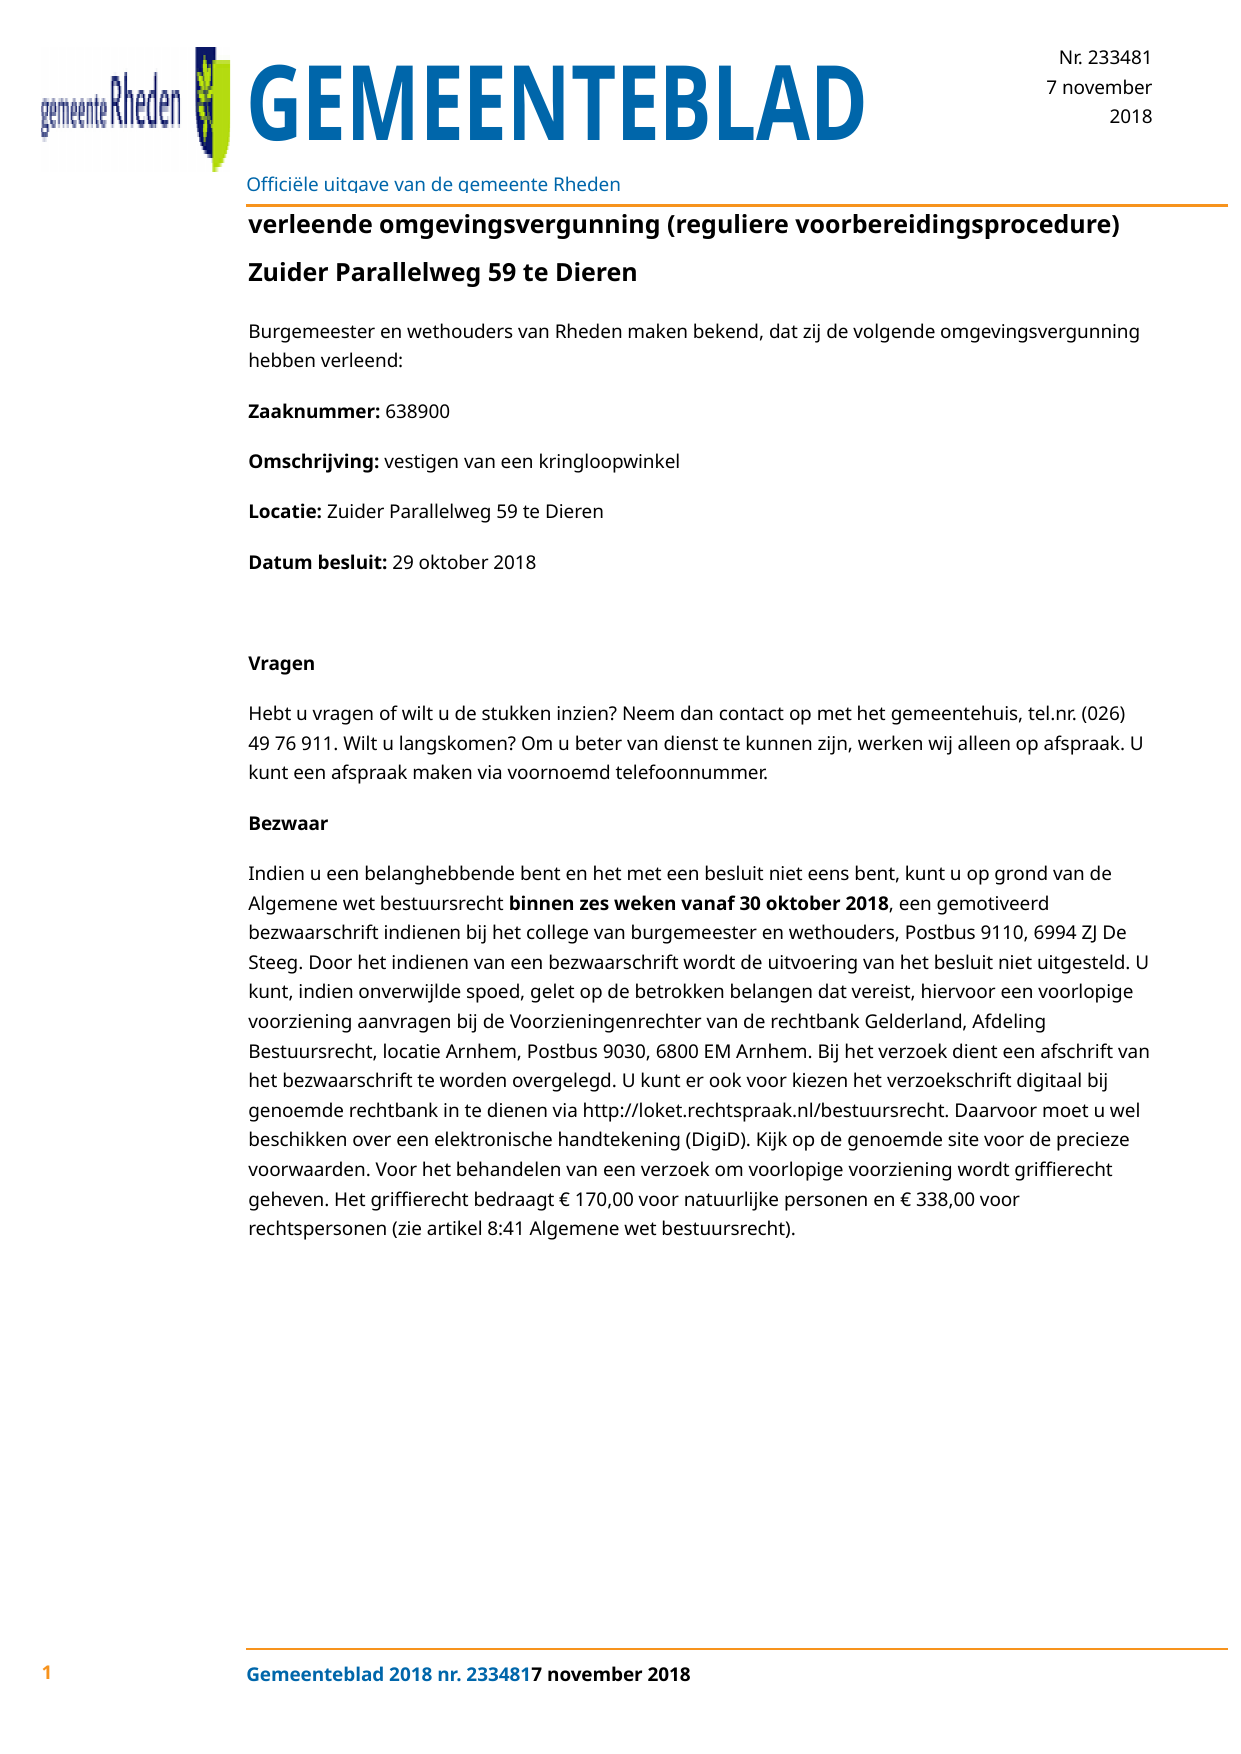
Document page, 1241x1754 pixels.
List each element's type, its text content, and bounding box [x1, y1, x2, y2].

text Locatie: Zuider Parallelweg 59 te Dieren [248, 499, 1152, 524]
text Burgemeester en wethouders van Rheden maken bekend, dat zij de volgende omgevingsvergunning hebben verleend: [248, 318, 1152, 373]
text Zaaknummer: 638900 [248, 398, 1152, 424]
text Hebt u vragen of wilt u de stukken inzien? Neem dan contact op met het gemeentehuis, tel.nr. (026) 49 76 911. Wilt u langskomen? Om u beter van dienst te kunnen zijn, werken wij alleen op afspraak. U kunt een afspraak maken via voornoemd telefoonnummer. [248, 700, 1152, 785]
text Bezwaar [248, 810, 1152, 836]
text Omschrijving: vestigen van een kringloopwinkel [248, 448, 1152, 474]
text Indien u een belanghebbende bent en het met een besluit niet eens bent, kunt u op grond van de Algemene wet bestuursrecht binnen zes weken vanaf 30 oktober 2018, een gemotiveerd bezwaarschrift indienen bij het college van burgemeester en wethouders, Postbus 9110, 6994 ZJ De Steeg. Door het indienen van een bezwaarschrift wordt de uitvoering van het besluit niet uitgesteld. U kunt, indien onverwijlde spoed, gelet op de betrokken belangen dat vereist, hiervoor een voorlopige voorziening aanvragen bij de Voorzieningenrechter van de rechtbank Gelderland, Afdeling Bestuursrecht, locatie Arnhem, Postbus 9030, 6800 EM Arnhem. Bij het verzoek dient een afschrift van het bezwaarschrift te worden overgelegd. U kunt er ook voor kiezen het verzoekschrift digitaal bij genoemde rechtbank in te dienen via http://loket.rechtspraak.nl/bestuursrecht. Daarvoor moet u wel beschikken over een elektronische handtekening (DigiD). Kijk op de genoemde site voor de precieze voorwaarden. Voor het behandelen van een verzoek om voorlopige voorziening wordt griffierecht geheven. Het griffierecht bedraagt € 170,00 voor natuurlijke personen en € 338,00 voor rechtspersonen (zie artikel 8:41 Algemene wet bestuursrecht). [248, 860, 1152, 1241]
picture [41, 47, 231, 172]
text verleende omgevingsvergunning (reguliere voorbereidingsprocedure) Zuider Parallelweg 59 te Dieren [248, 207, 1152, 288]
text Vragen [248, 650, 1152, 676]
text Datum besluit: 29 oktober 2018 [248, 549, 1152, 575]
